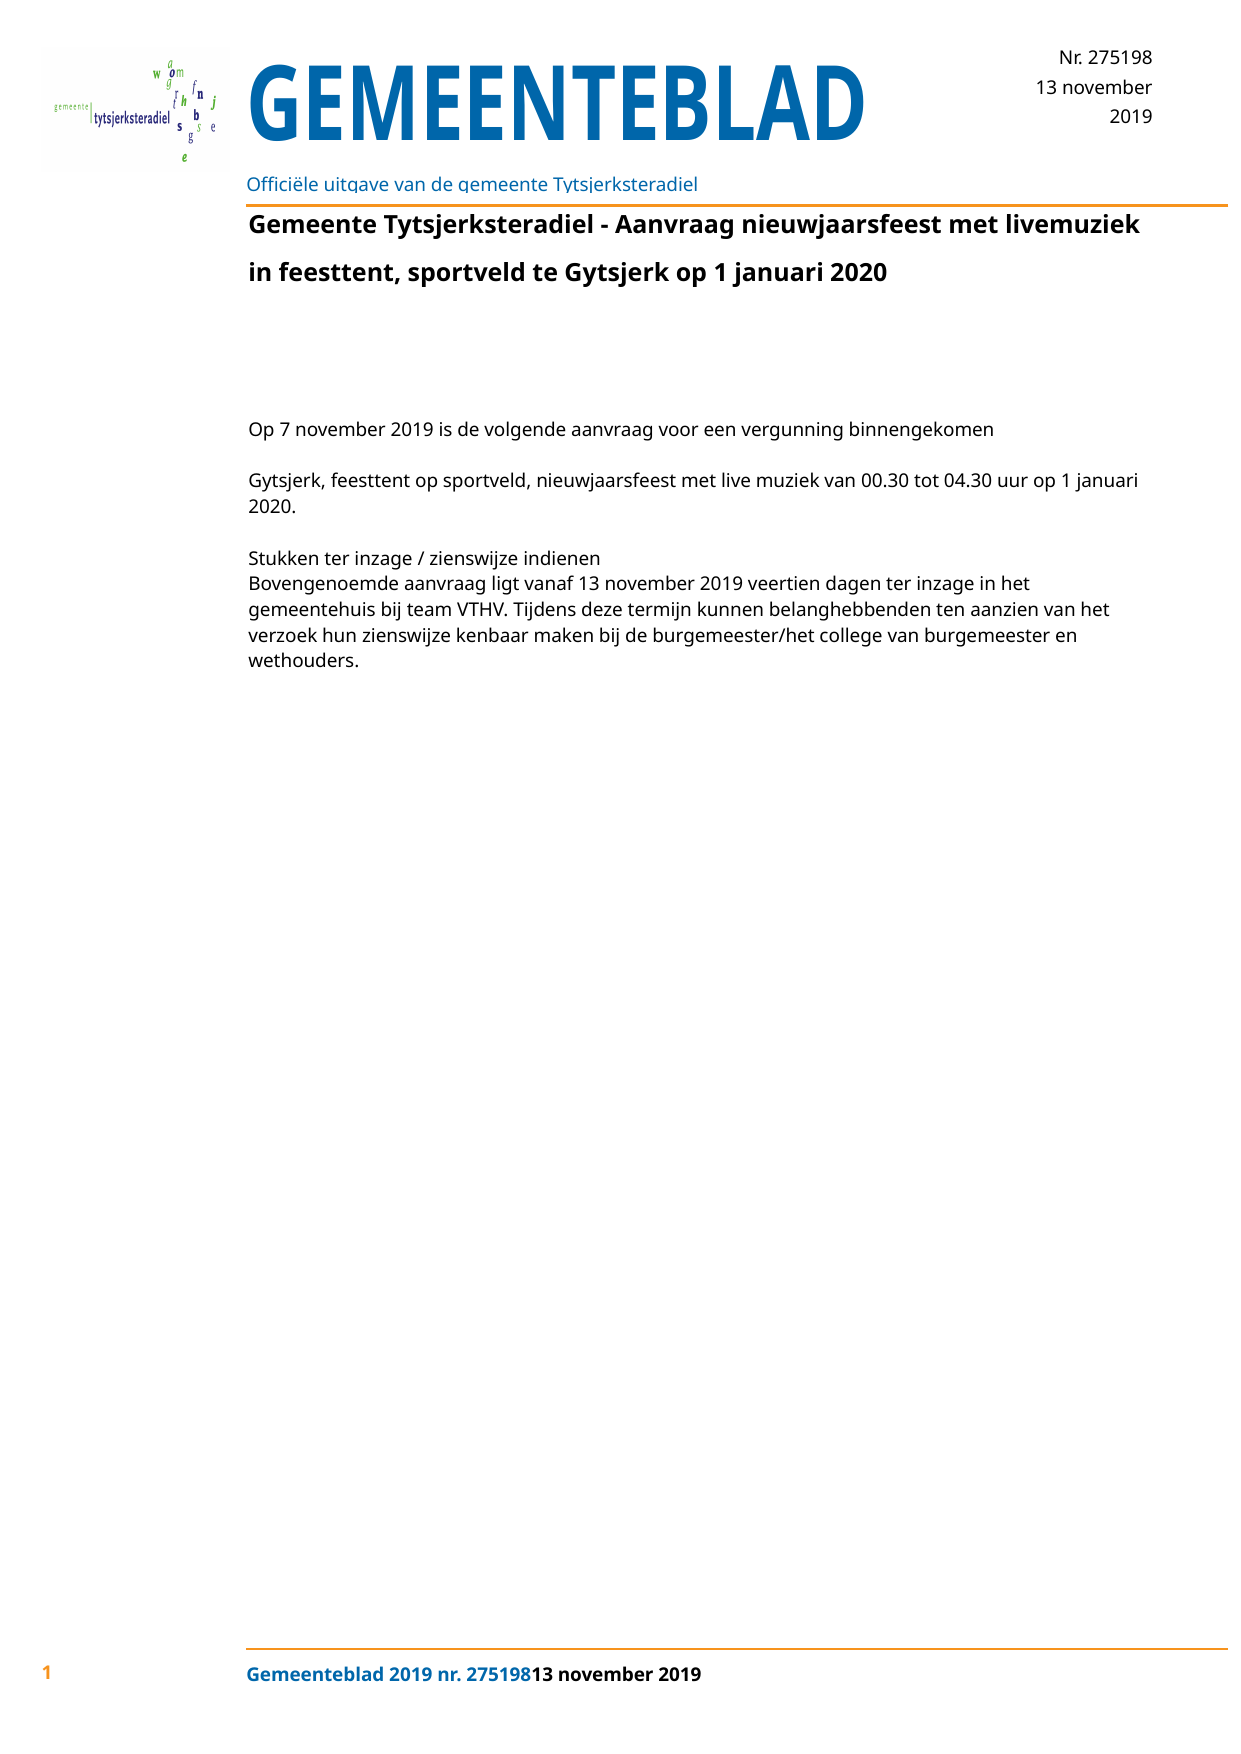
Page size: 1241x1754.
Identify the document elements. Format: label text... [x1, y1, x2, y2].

text Gemeente Tytsjerksteradiel - Aanvraag nieuwjaarsfeest met livemuziek in feesttent, sportveld te Gytsjerk op 1 januari 2020 [248, 207, 1152, 288]
text Op 7 november 2019 is de volgende aanvraag voor een vergunning binnengekomen [248, 416, 1152, 442]
text Bovengenoemde aanvraag ligt vanaf 13 november 2019 veertien dagen ter inzage in het gemeentehuis bij team VTHV. Tijdens deze termijn kunnen belanghebbenden ten aanzien van het verzoek hun zienswijze kenbaar maken bij de burgemeester/het college van burgemeester en wethouders. [248, 571, 1152, 673]
picture [41, 47, 231, 172]
text Stukken ter inzage / zienswijze indienen [248, 545, 1152, 571]
text Gytsjerk, feesttent op sportveld, nieuwjaarsfeest met live muziek van 00.30 tot 04.30 uur op 1 januari 2020. [248, 468, 1152, 519]
